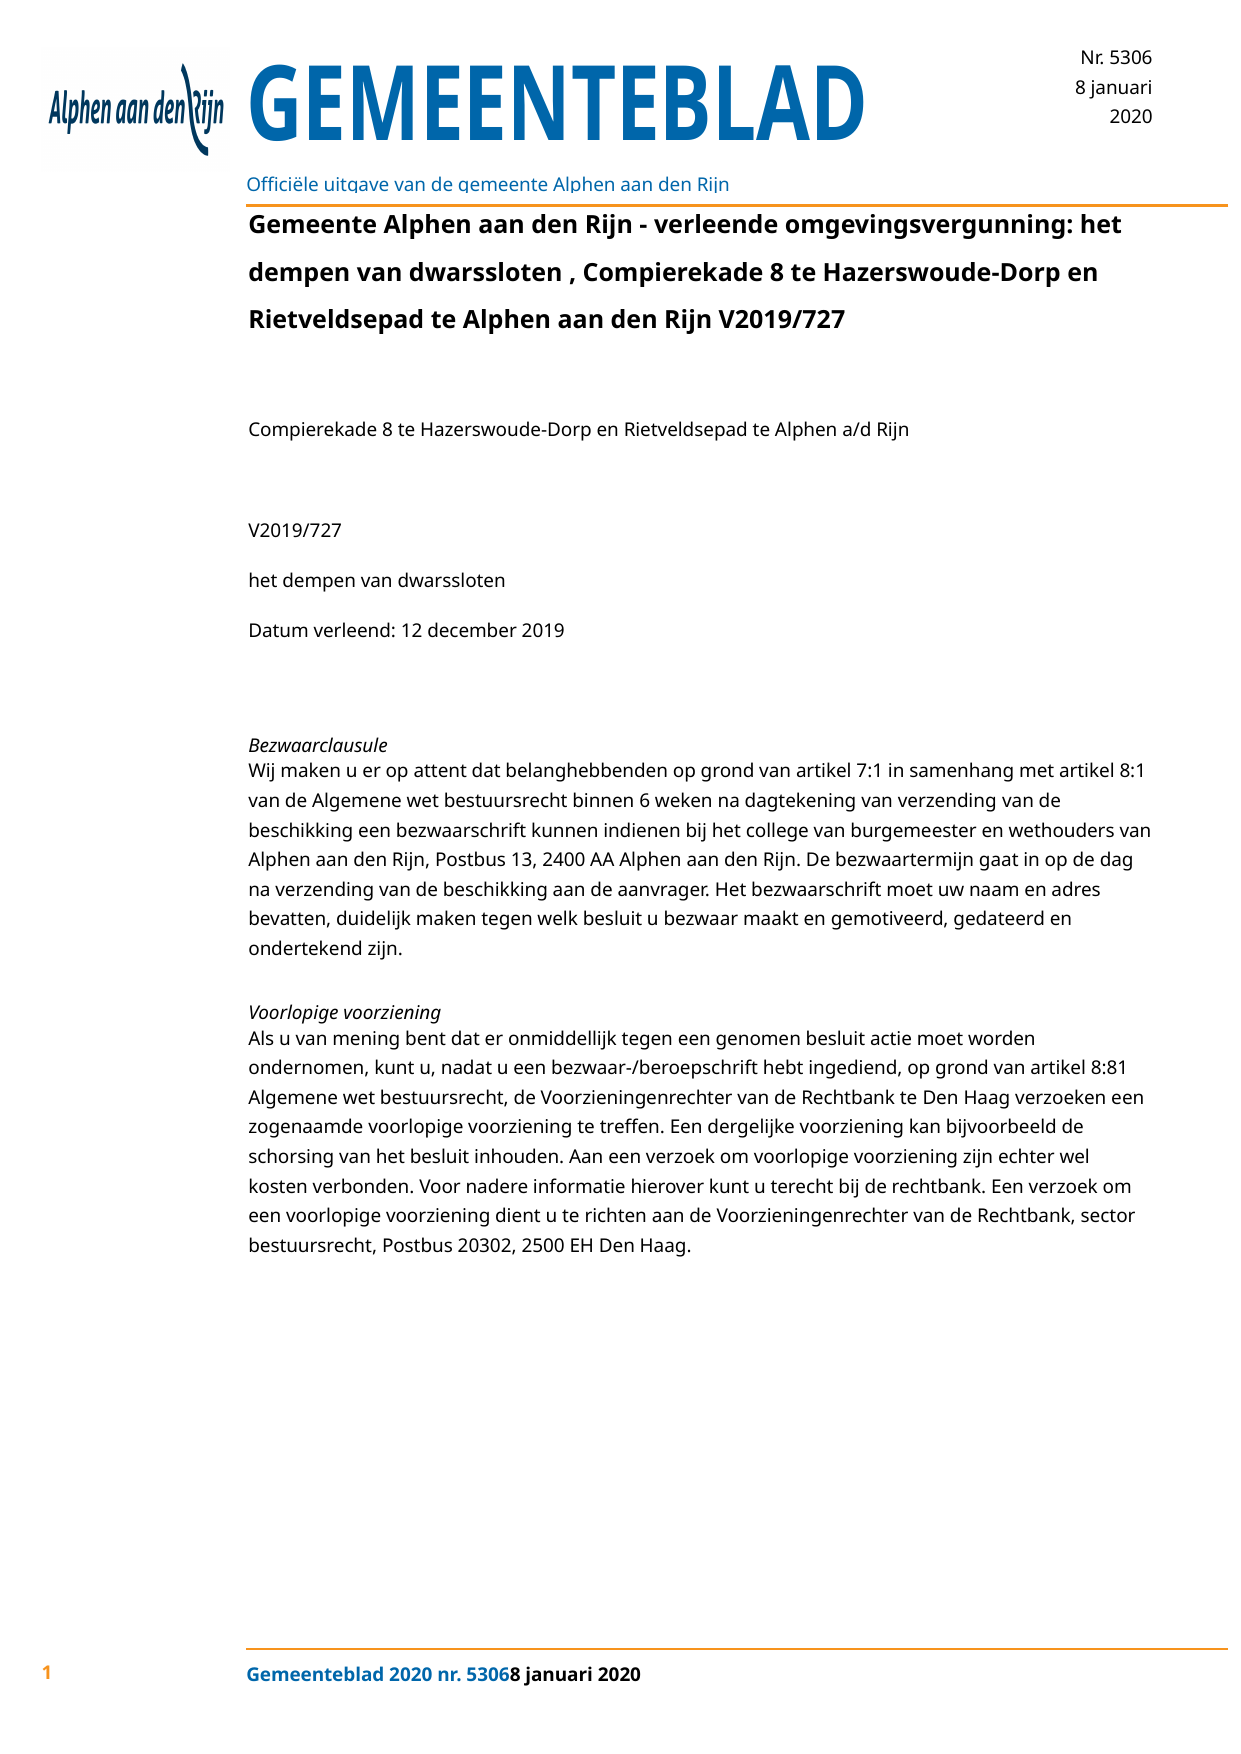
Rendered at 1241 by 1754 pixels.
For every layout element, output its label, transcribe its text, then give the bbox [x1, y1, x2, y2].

text Bezwaarclausule [248, 732, 1152, 758]
text het dempen van dwarssloten [248, 567, 1152, 593]
text Wij maken u er op attent dat belanghebbenden op grond van artikel 7:1 in samenhang met artikel 8:1 van de Algemene wet bestuursrecht binnen 6 weken na dagtekening van verzending van de beschikking een bezwaarschrift kunnen indienen bij het college van burgemeester en wethouders van Alphen aan den Rijn, Postbus 13, 2400 AA Alphen aan den Rijn. De bezwaartermijn gaat in op de dag na verzending van de beschikking aan de aanvrager. Het bezwaarschrift moet uw naam en adres bevatten, duidelijk maken tegen welk besluit u bezwaar maakt en gemotiveerd, gedateerd en ondertekend zijn. [248, 758, 1152, 961]
text Gemeente Alphen aan den Rijn - verleende omgevingsvergunning: het dempen van dwarssloten , Compierekade 8 te Hazerswoude-Dorp en Rietveldsepad te Alphen aan den Rijn V2019/727 [248, 207, 1152, 336]
text Compierekade 8 te Hazerswoude-Dorp en Rietveldsepad te Alphen a/d Rijn [248, 416, 1152, 442]
picture [41, 47, 231, 172]
text Voorlopige voorziening [248, 999, 1152, 1025]
text V2019/727 [248, 517, 1152, 542]
text Datum verleend: 12 december 2019 [248, 618, 1152, 643]
text Als u van mening bent dat er onmiddellijk tegen een genomen besluit actie moet worden ondernomen, kunt u, nadat u een bezwaar-/beroepschrift hebt ingediend, op grond van artikel 8:81 Algemene wet bestuursrecht, de Voorzieningenrechter van de Rechtbank te Den Haag verzoeken een zogenaamde voorlopige voorziening te treffen. Een dergelijke voorziening kan bijvoorbeeld de schorsing van het besluit inhouden. Aan een verzoek om voorlopige voorziening zijn echter wel kosten verbonden. Voor nadere informatie hierover kunt u terecht bij de rechtbank. Een verzoek om een voorlopige voorziening dient u te richten aan de Voorzieningenrechter van de Rechtbank, sector bestuursrecht, Postbus 20302, 2500 EH Den Haag. [248, 1025, 1152, 1258]
